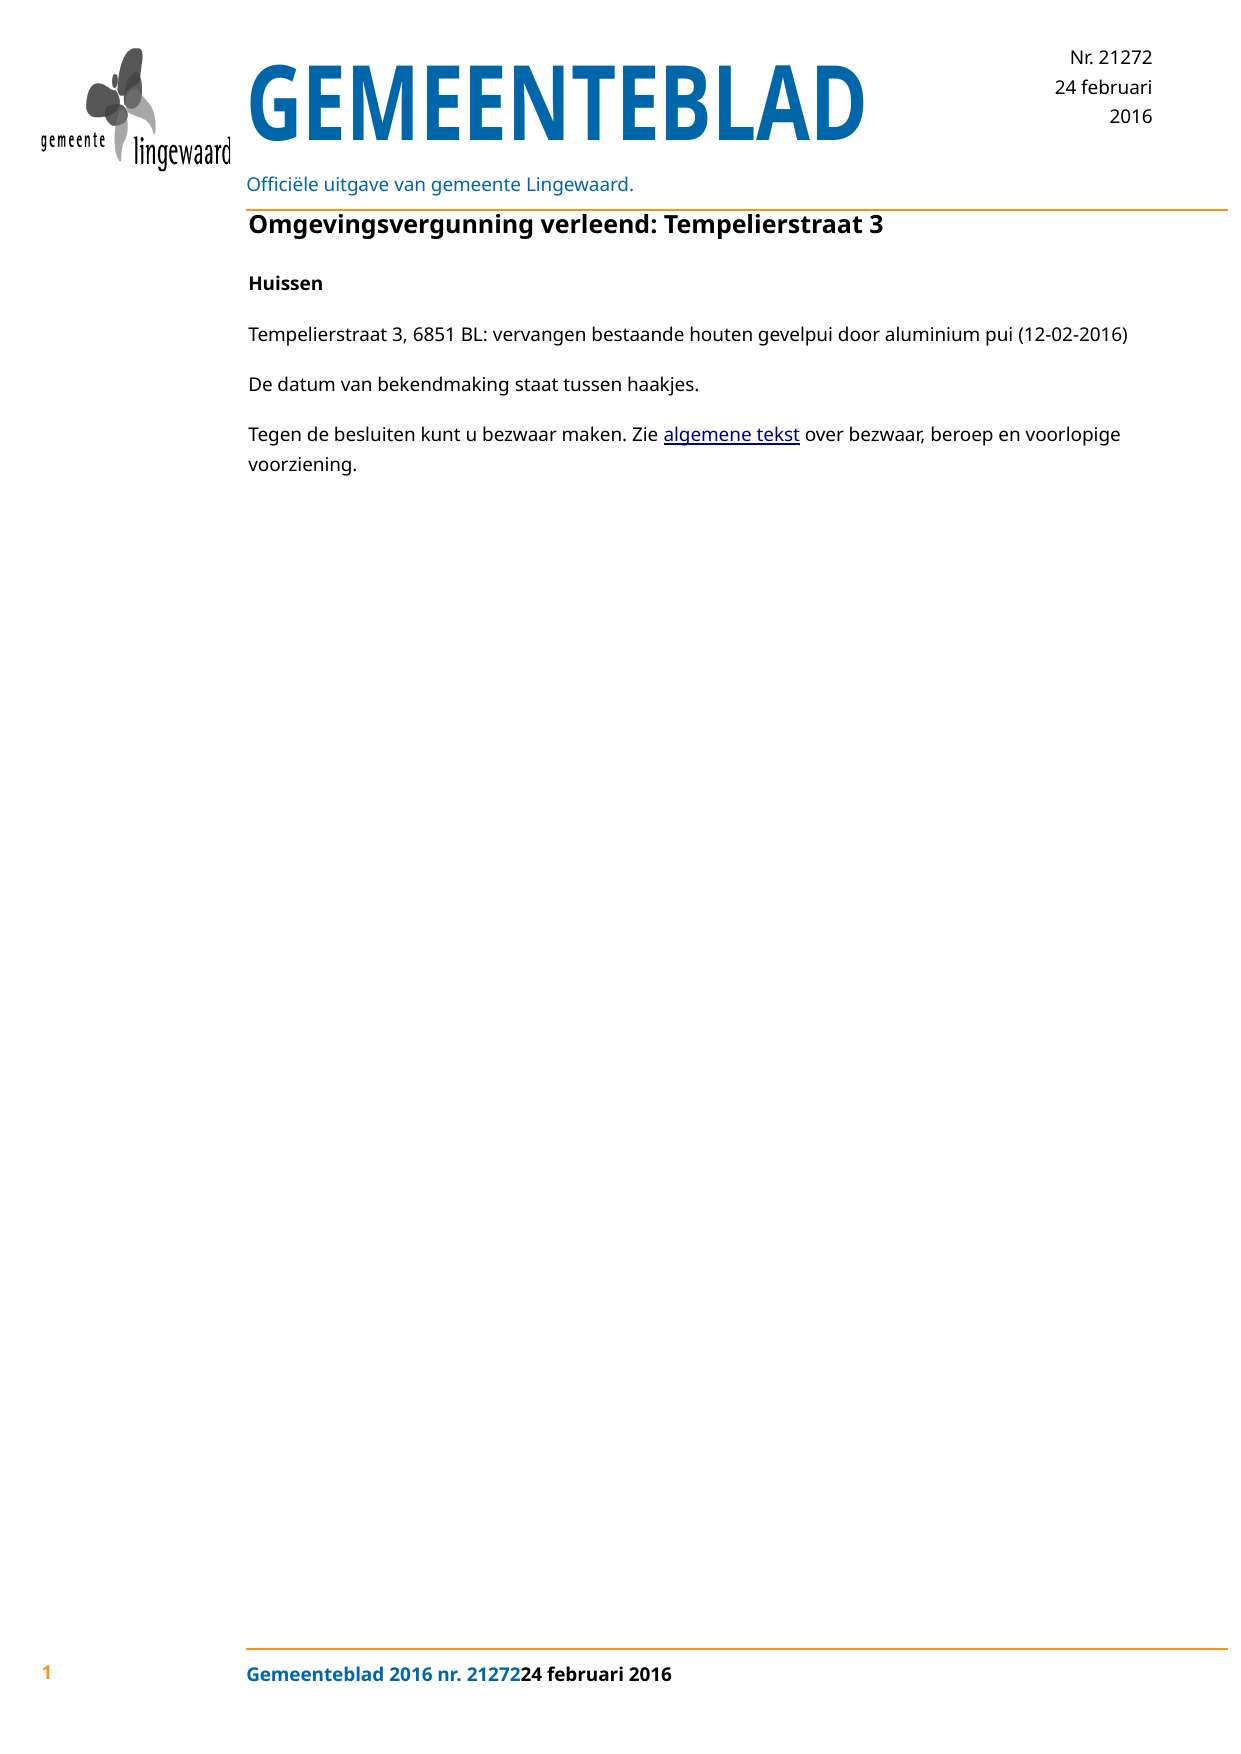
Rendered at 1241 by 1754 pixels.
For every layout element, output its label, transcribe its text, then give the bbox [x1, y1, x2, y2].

text Omgevingsvergunning verleend: Tempelierstraat 3 [248, 211, 1152, 241]
text De datum van bekendmaking staat tussen haakjes. [248, 371, 1152, 397]
text Huissen [248, 270, 1152, 296]
text Tempelierstraat 3, 6851 BL: vervangen bestaande houten gevelpui door aluminium pui (12-02-2016) [248, 321, 1152, 346]
picture [41, 47, 231, 172]
text Tegen de besluiten kunt u bezwaar maken. Zie algemene tekst over bezwaar, beroep en voorlopige voorziening. [248, 422, 1152, 477]
